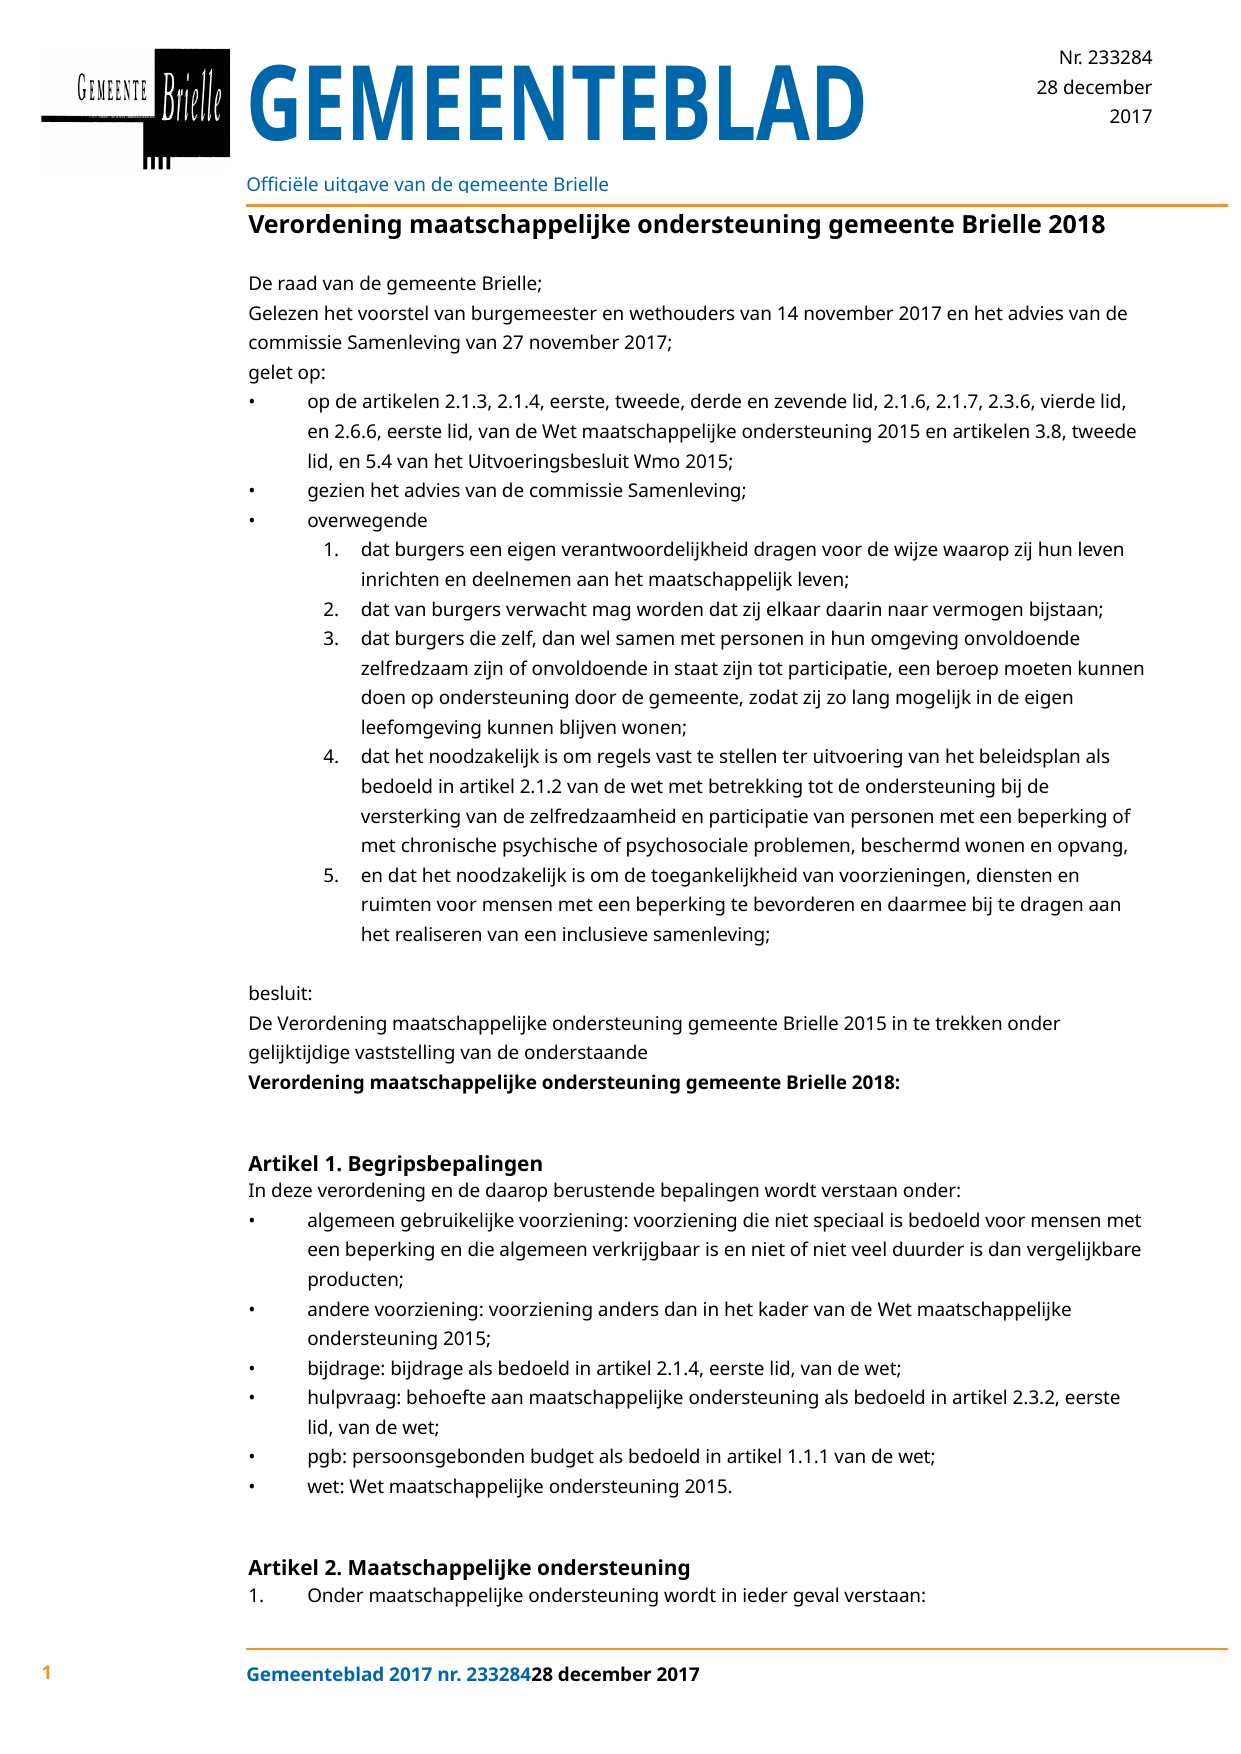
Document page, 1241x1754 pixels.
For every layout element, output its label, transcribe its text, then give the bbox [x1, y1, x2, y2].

text Artikel 2. Maatschappelijke ondersteuning [248, 1553, 1152, 1582]
list dat het noodzakelijk is om regels vast te stellen ter uitvoering van het beleidsplan als bedoeld in artikel 2.1.2 van de wet met betrekking tot de ondersteuning bij de versterking van de zelfredzaamheid en participatie van personen met een beperking of met chronische psychische of psychosociale problemen, beschermd wonen en opvang, [323, 744, 1152, 858]
text Gelezen het voorstel van burgemeester en wethouders van 14 november 2017 en het advies van de commissie Samenleving van 27 november 2017; [248, 300, 1152, 355]
list dat van burgers verwacht mag worden dat zij elkaar daarin naar vermogen bijstaan; [323, 596, 1152, 621]
text Verordening maatschappelijke ondersteuning gemeente Brielle 2018: [248, 1069, 1152, 1095]
list op de artikelen 2.1.3, 2.1.4, eerste, tweede, derde en zevende lid, 2.1.6, 2.1.7, 2.3.6, vierde lid, en 2.6.6, eerste lid, van de Wet maatschappelijke ondersteuning 2015 en artikelen 3.8, tweede lid, en 5.4 van het Uitvoeringsbesluit Wmo 2015; [248, 389, 1152, 473]
list gezien het advies van de commissie Samenleving; [248, 477, 1152, 503]
list andere voorziening: voorziening anders dan in het kader van de Wet maatschappelijke ondersteuning 2015; [248, 1296, 1152, 1351]
text Verordening maatschappelijke ondersteuning gemeente Brielle 2018 [248, 207, 1152, 241]
list pgb: persoonsgebonden budget als bedoeld in artikel 1.1.1 van de wet; [248, 1444, 1152, 1469]
list dat burgers een eigen verantwoordelijkheid dragen voor de wijze waarop zij hun leven inrichten en deelnemen aan het maatschappelijk leven; [323, 537, 1152, 592]
list Onder maatschappelijke ondersteuning wordt in ieder geval verstaan: [248, 1582, 1152, 1607]
list hulpvraag: behoefte aan maatschappelijke ondersteuning als bedoeld in artikel 2.3.2, eerste lid, van de wet; [248, 1384, 1152, 1440]
picture [41, 47, 231, 172]
list en dat het noodzakelijk is om de toegankelijkheid van voorzieningen, diensten en ruimten voor mensen met een beperking te bevorderen en daarmee bij te dragen aan het realiseren van een inclusieve samenleving; [323, 862, 1152, 947]
text gelet op: [248, 359, 1152, 385]
text De Verordening maatschappelijke ondersteuning gemeente Brielle 2015 in te trekken onder gelijktijdige vaststelling van de onderstaande [248, 1010, 1152, 1065]
text Artikel 1. Begripsbepalingen [248, 1149, 1152, 1177]
list dat burgers die zelf, dan wel samen met personen in hun omgeving onvoldoende zelfredzaam zijn of onvoldoende in staat zijn tot participatie, een beroep moeten kunnen doen op ondersteuning door de gemeente, zodat zij zo lang mogelijk in de eigen leefomgeving kunnen blijven wonen; [323, 625, 1152, 740]
list bijdrage: bijdrage als bedoeld in artikel 2.1.4, eerste lid, van de wet; [248, 1355, 1152, 1381]
list overwegende [248, 507, 1152, 533]
list algemeen gebruikelijke voorziening: voorziening die niet speciaal is bedoeld voor mensen met een beperking en die algemeen verkrijgbaar is en niet of niet veel duurder is dan vergelijkbare producten; [248, 1207, 1152, 1292]
text In deze verordening en de daarop berustende bepalingen wordt verstaan onder: [248, 1177, 1152, 1203]
text besluit: [248, 980, 1152, 1006]
text De raad van de gemeente Brielle; [248, 270, 1152, 296]
list wet: Wet maatschappelijke ondersteuning 2015. [248, 1473, 1152, 1499]
